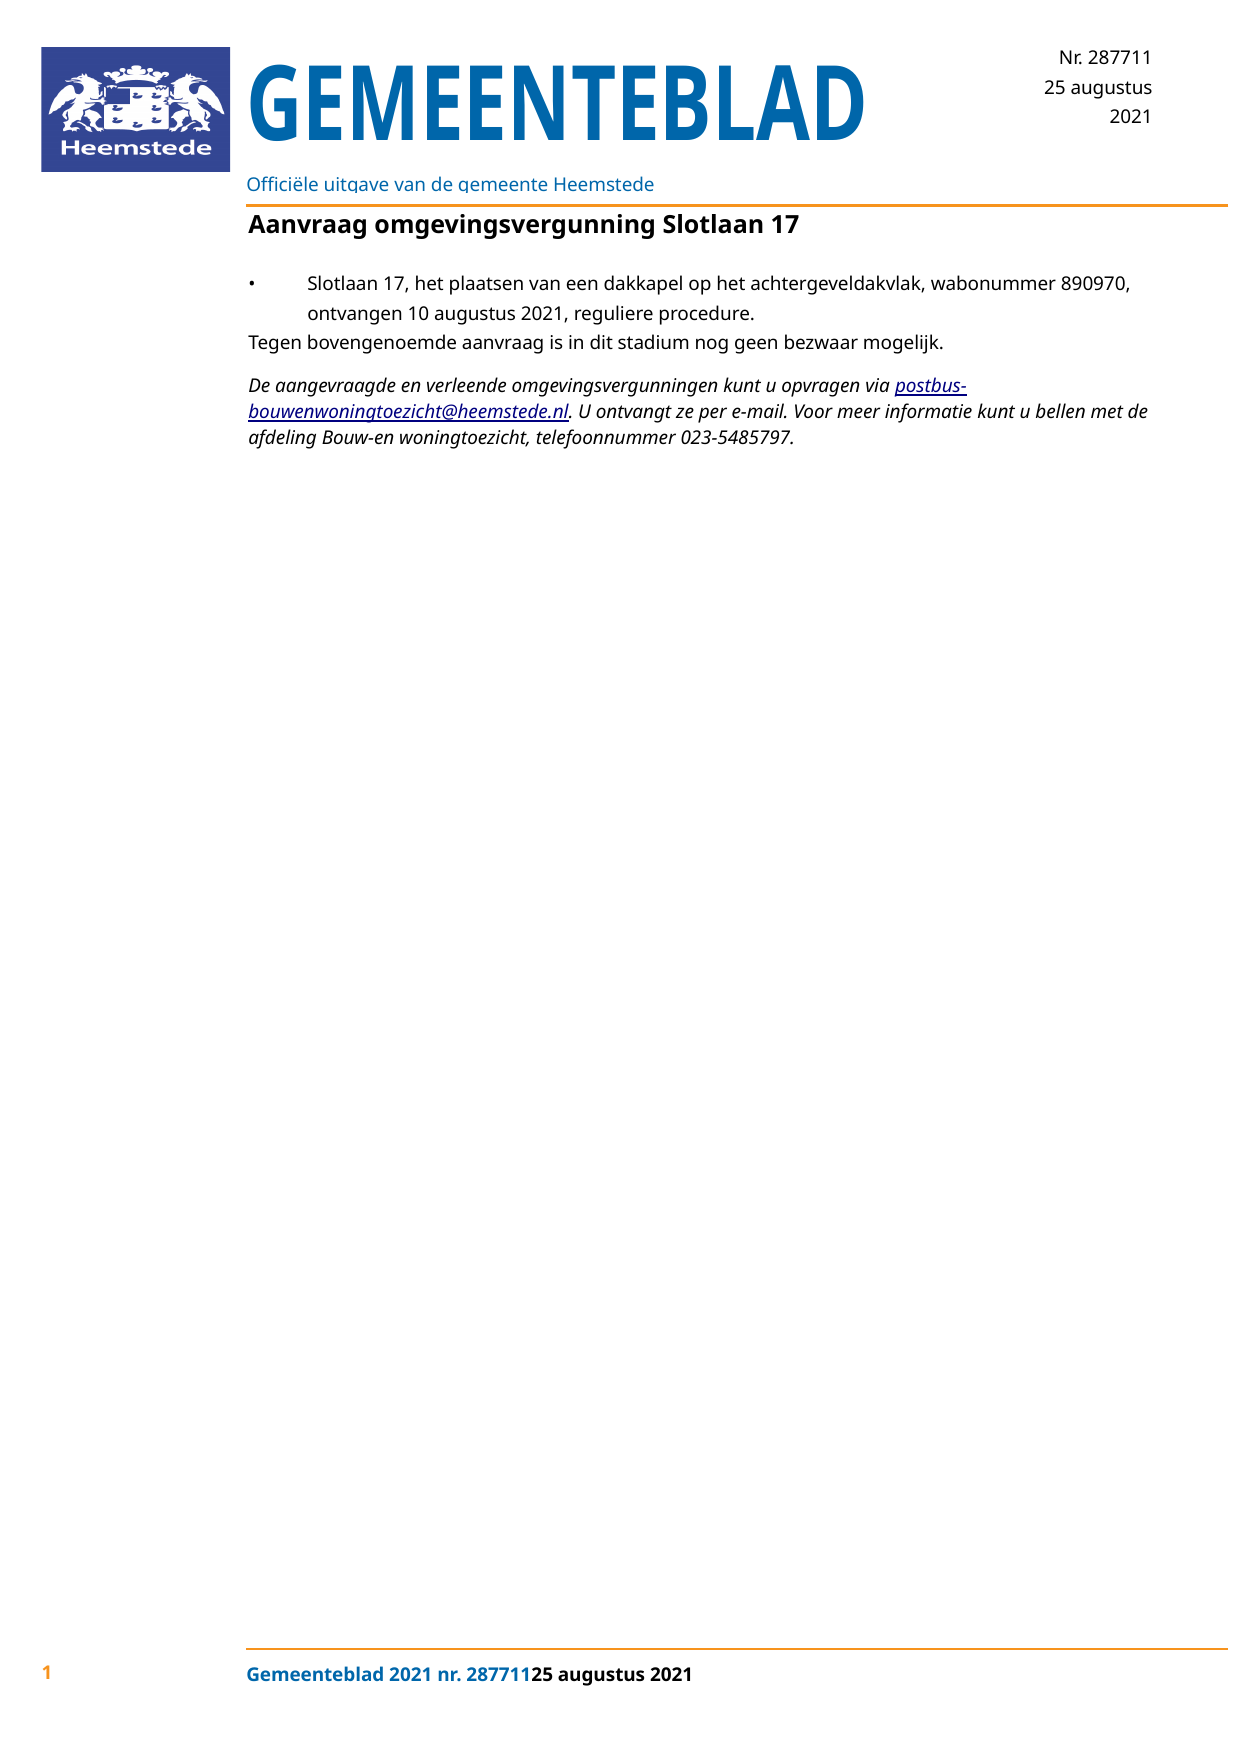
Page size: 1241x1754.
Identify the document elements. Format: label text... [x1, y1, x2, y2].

text Tegen bovengenoemde aanvraag is in dit stadium nog geen bezwaar mogelijk. [248, 329, 1152, 355]
list Slotlaan 17, het plaatsen van een dakkapel op het achtergeveldakvlak, wabonummer 890970, ontvangen 10 augustus 2021, reguliere procedure. [248, 270, 1152, 326]
picture [41, 47, 231, 172]
text Aanvraag omgevingsvergunning Slotlaan 17 [248, 207, 1152, 241]
text De aangevraagde en verleende omgevingsvergunningen kunt u opvragen via postbus-bouwenwoningtoezicht@heemstede.nl. U ontvangt ze per e-mail. Voor meer informatie kunt u bellen met de afdeling Bouw-en woningtoezicht, telefoonnummer 023-5485797. [248, 373, 1152, 450]
